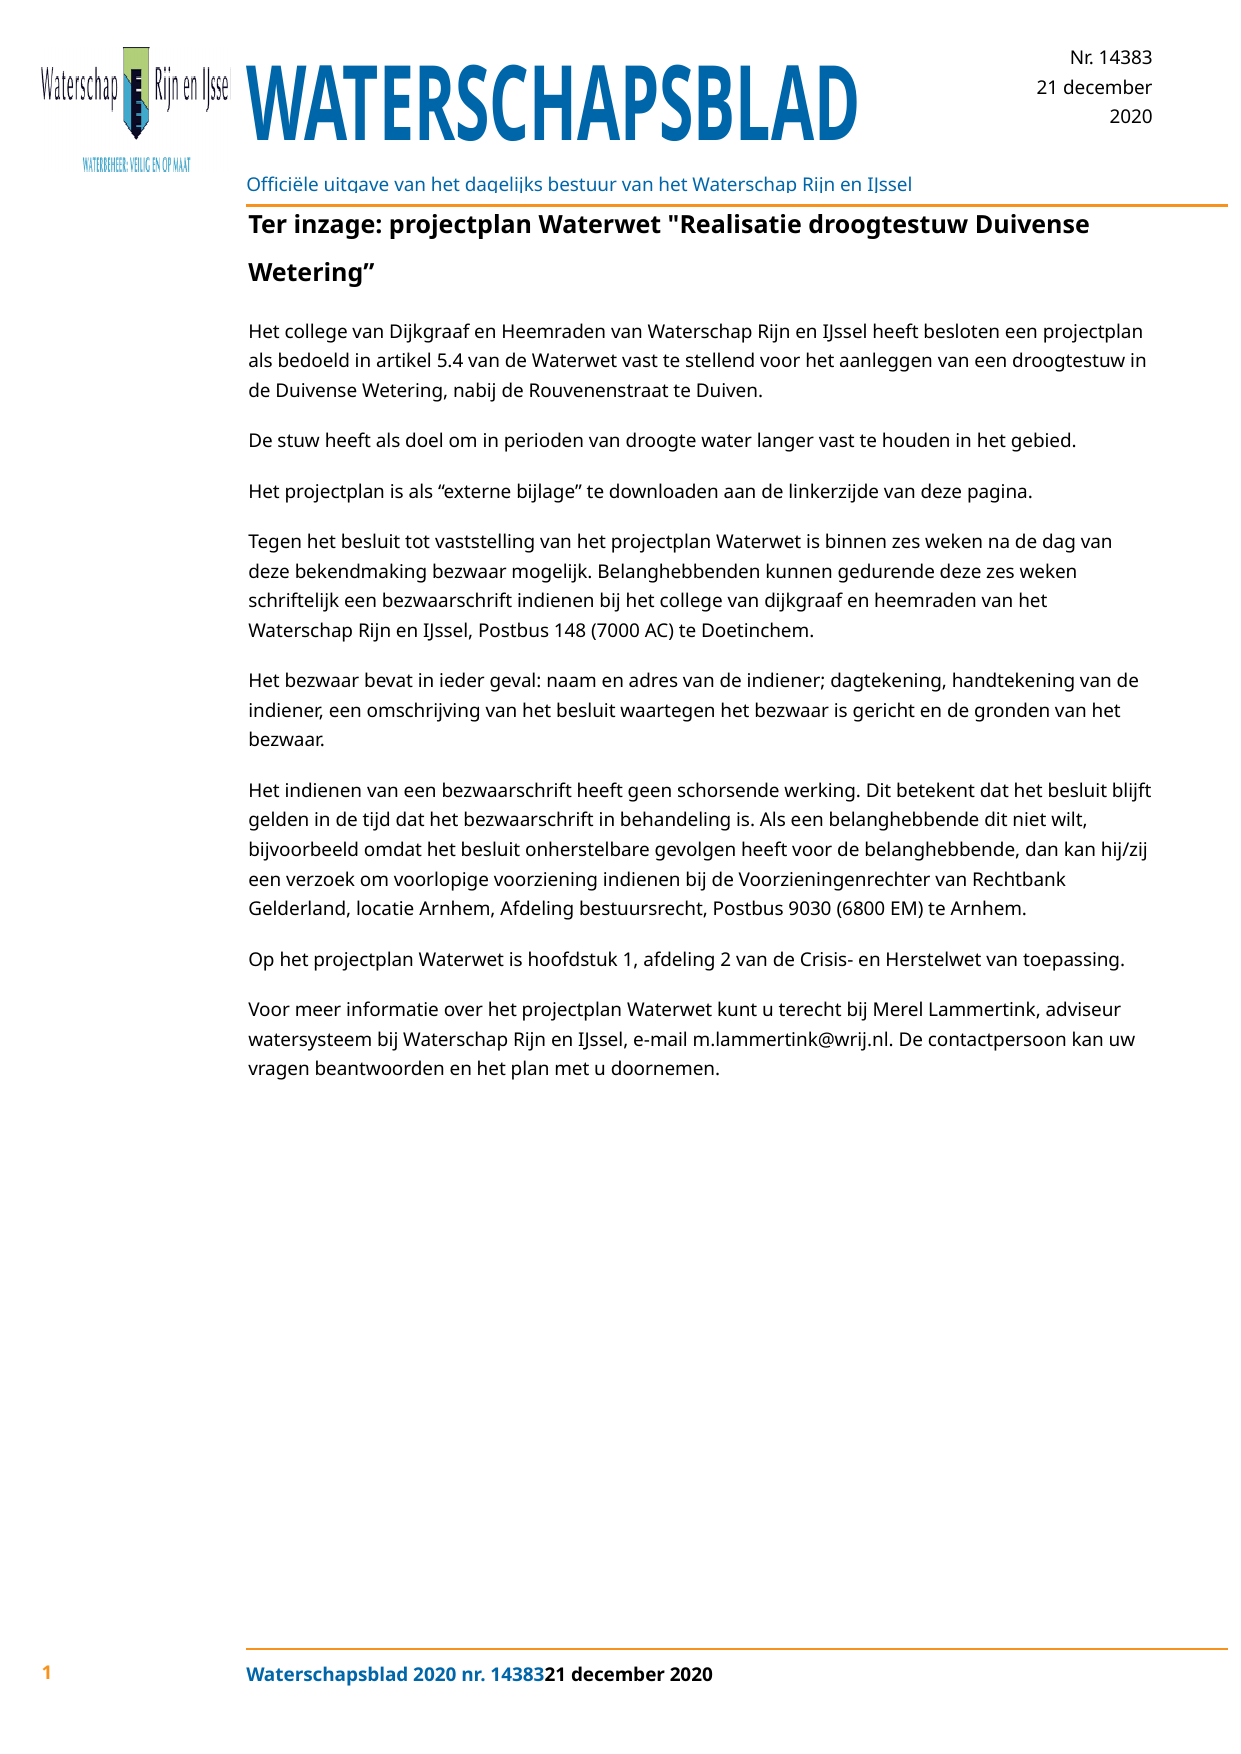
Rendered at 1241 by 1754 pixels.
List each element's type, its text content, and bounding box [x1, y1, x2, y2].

text Het projectplan is als “externe bijlage” te downloaden aan de linkerzijde van deze pagina. [248, 478, 1152, 504]
text Het college van Dijkgraaf en Heemraden van Waterschap Rijn en IJssel heeft besloten een projectplan als bedoeld in artikel 5.4 van de Waterwet vast te stellend voor het aanleggen van een droogtestuw in de Duivense Wetering, nabij de Rouvenenstraat te Duiven. [248, 318, 1152, 403]
text De stuw heeft als doel om in perioden van droogte water langer vast te houden in het gebied. [248, 427, 1152, 453]
text Het indienen van een bezwaarschrift heeft geen schorsende werking. Dit betekent dat het besluit blijft gelden in de tijd dat het bezwaarschrift in behandeling is. Als een belanghebbende dit niet wilt, bijvoorbeeld omdat het besluit onherstelbare gevolgen heeft voor de belanghebbende, dan kan hij/zij een verzoek om voorlopige voorziening indienen bij de Voorzieningenrechter van Rechtbank Gelderland, locatie Arnhem, Afdeling bestuursrecht, Postbus 9030 (6800 EM) te Arnhem. [248, 777, 1152, 921]
text Het bezwaar bevat in ieder geval: naam en adres van de indiener; dagtekening, handtekening van de indiener, een omschrijving van het besluit waartegen het bezwaar is gericht en de gronden van het bezwaar. [248, 667, 1152, 752]
text Voor meer informatie over het projectplan Waterwet kunt u terecht bij Merel Lammertink, adviseur watersysteem bij Waterschap Rijn en IJssel, e-mail m.lammertink@wrij.nl. De contactpersoon kan uw vragen beantwoorden en het plan met u doornemen. [248, 996, 1152, 1081]
text Ter inzage: projectplan Waterwet "Realisatie droogtestuw Duivense Wetering” [248, 207, 1152, 288]
text Op het projectplan Waterwet is hoofdstuk 1, afdeling 2 van de Crisis- en Herstelwet van toepassing. [248, 946, 1152, 972]
text Tegen het besluit tot vaststelling van het projectplan Waterwet is binnen zes weken na de dag van deze bekendmaking bezwaar mogelijk. Belanghebbenden kunnen gedurende deze zes weken schriftelijk een bezwaarschrift indienen bij het college van dijkgraaf en heemraden van het Waterschap Rijn en IJssel, Postbus 148 (7000 AC) te Doetinchem. [248, 528, 1152, 643]
picture [41, 47, 231, 172]
